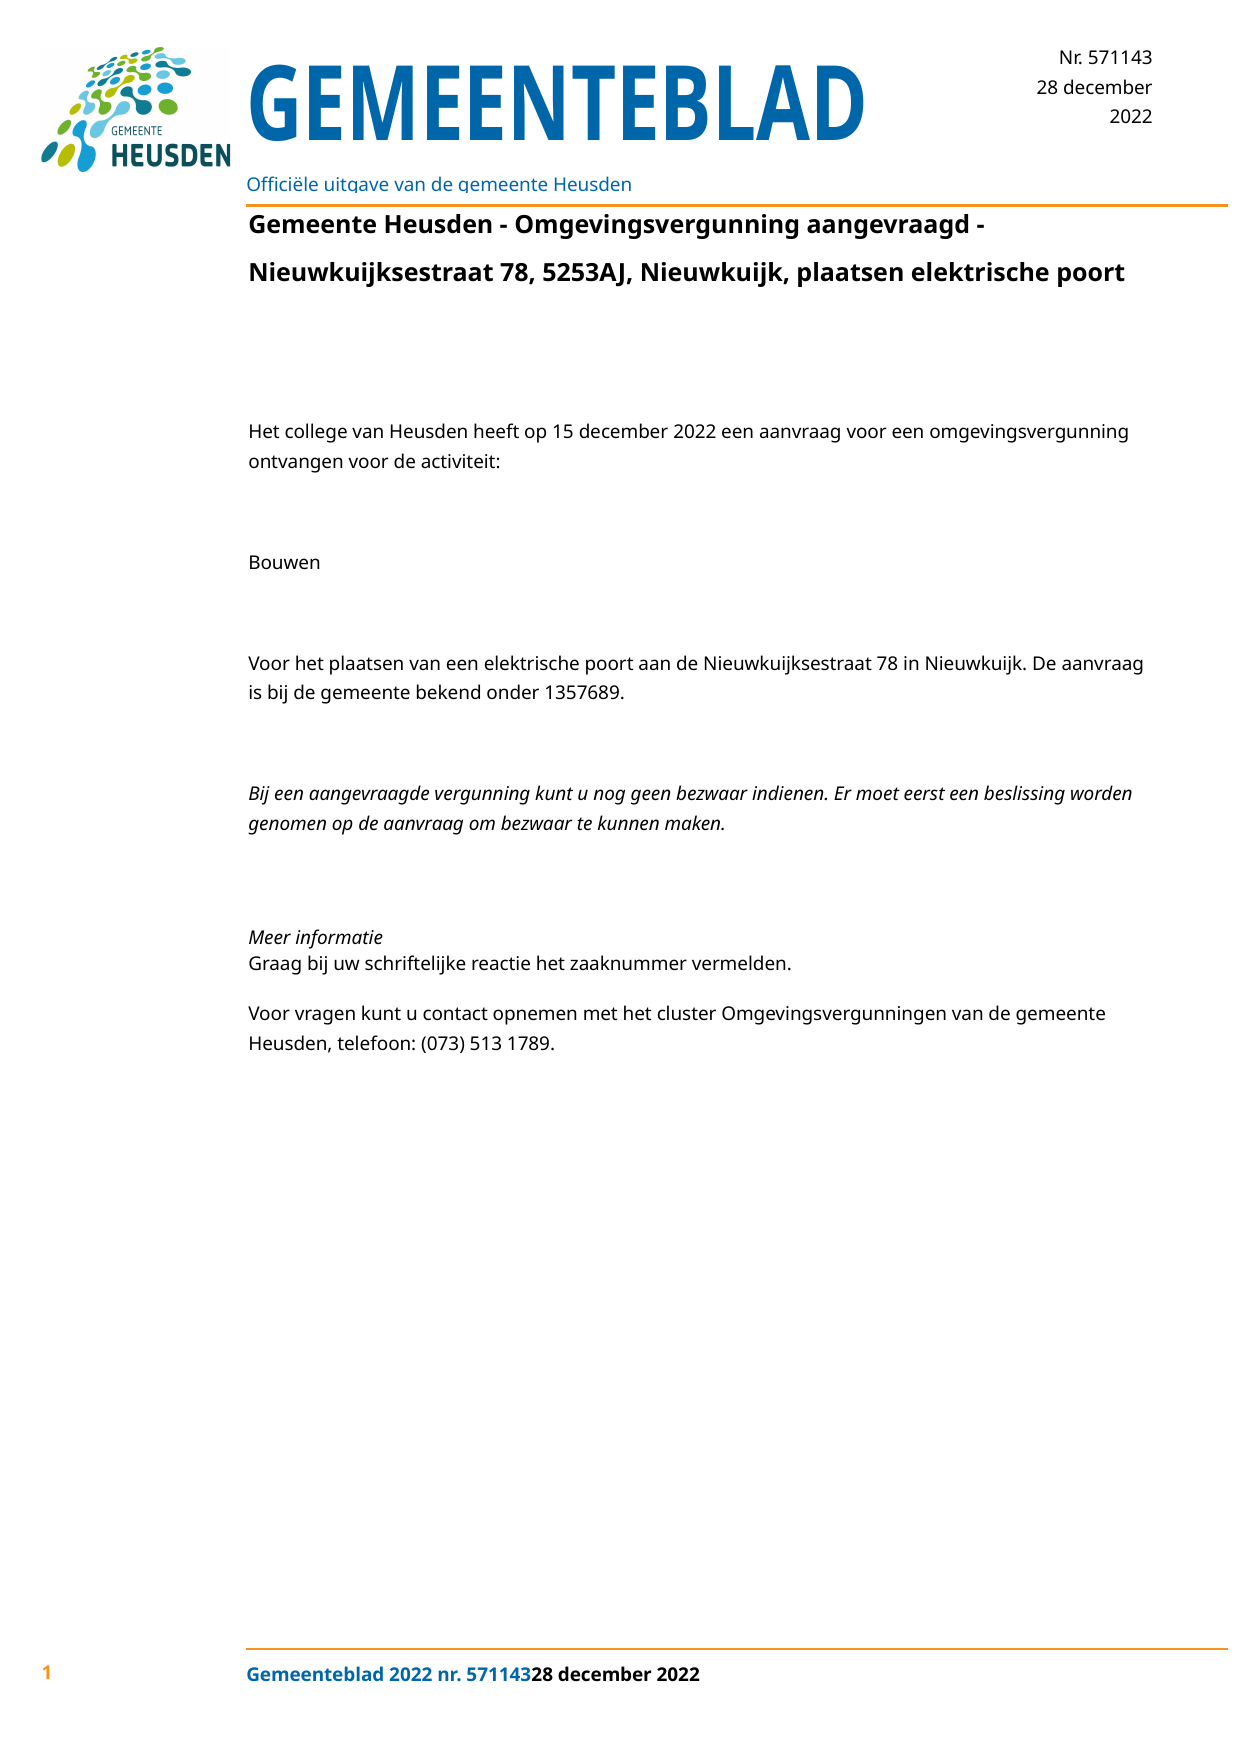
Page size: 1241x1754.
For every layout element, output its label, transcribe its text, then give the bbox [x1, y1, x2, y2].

text Het college van Heusden heeft op 15 december 2022 een aanvraag voor een omgevingsvergunning ontvangen voor de activiteit: [248, 419, 1152, 474]
picture [41, 47, 231, 172]
text Voor vragen kunt u contact opnemen met het cluster Omgevingsvergunningen van de gemeente Heusden, telefoon: (073) 513 1789. [248, 1001, 1152, 1056]
text Voor het plaatsen van een elektrische poort aan de Nieuwkuijksestraat 78 in Nieuwkuijk. De aanvraag is bij de gemeente bekend onder 1357689. [248, 650, 1152, 705]
text Gemeente Heusden - Omgevingsvergunning aangevraagd - Nieuwkuijksestraat 78, 5253AJ, Nieuwkuijk, plaatsen elektrische poort [248, 207, 1152, 288]
text Bouwen [248, 549, 1152, 575]
text Graag bij uw schriftelijke reactie het zaaknummer vermelden. [248, 950, 1152, 976]
text Meer informatie [248, 924, 1152, 950]
text Bij een aangevraagde vergunning kunt u nog geen bezwaar indienen. Er moet eerst een beslissing worden genomen op de aanvraag om bezwaar te kunnen maken. [248, 780, 1152, 836]
